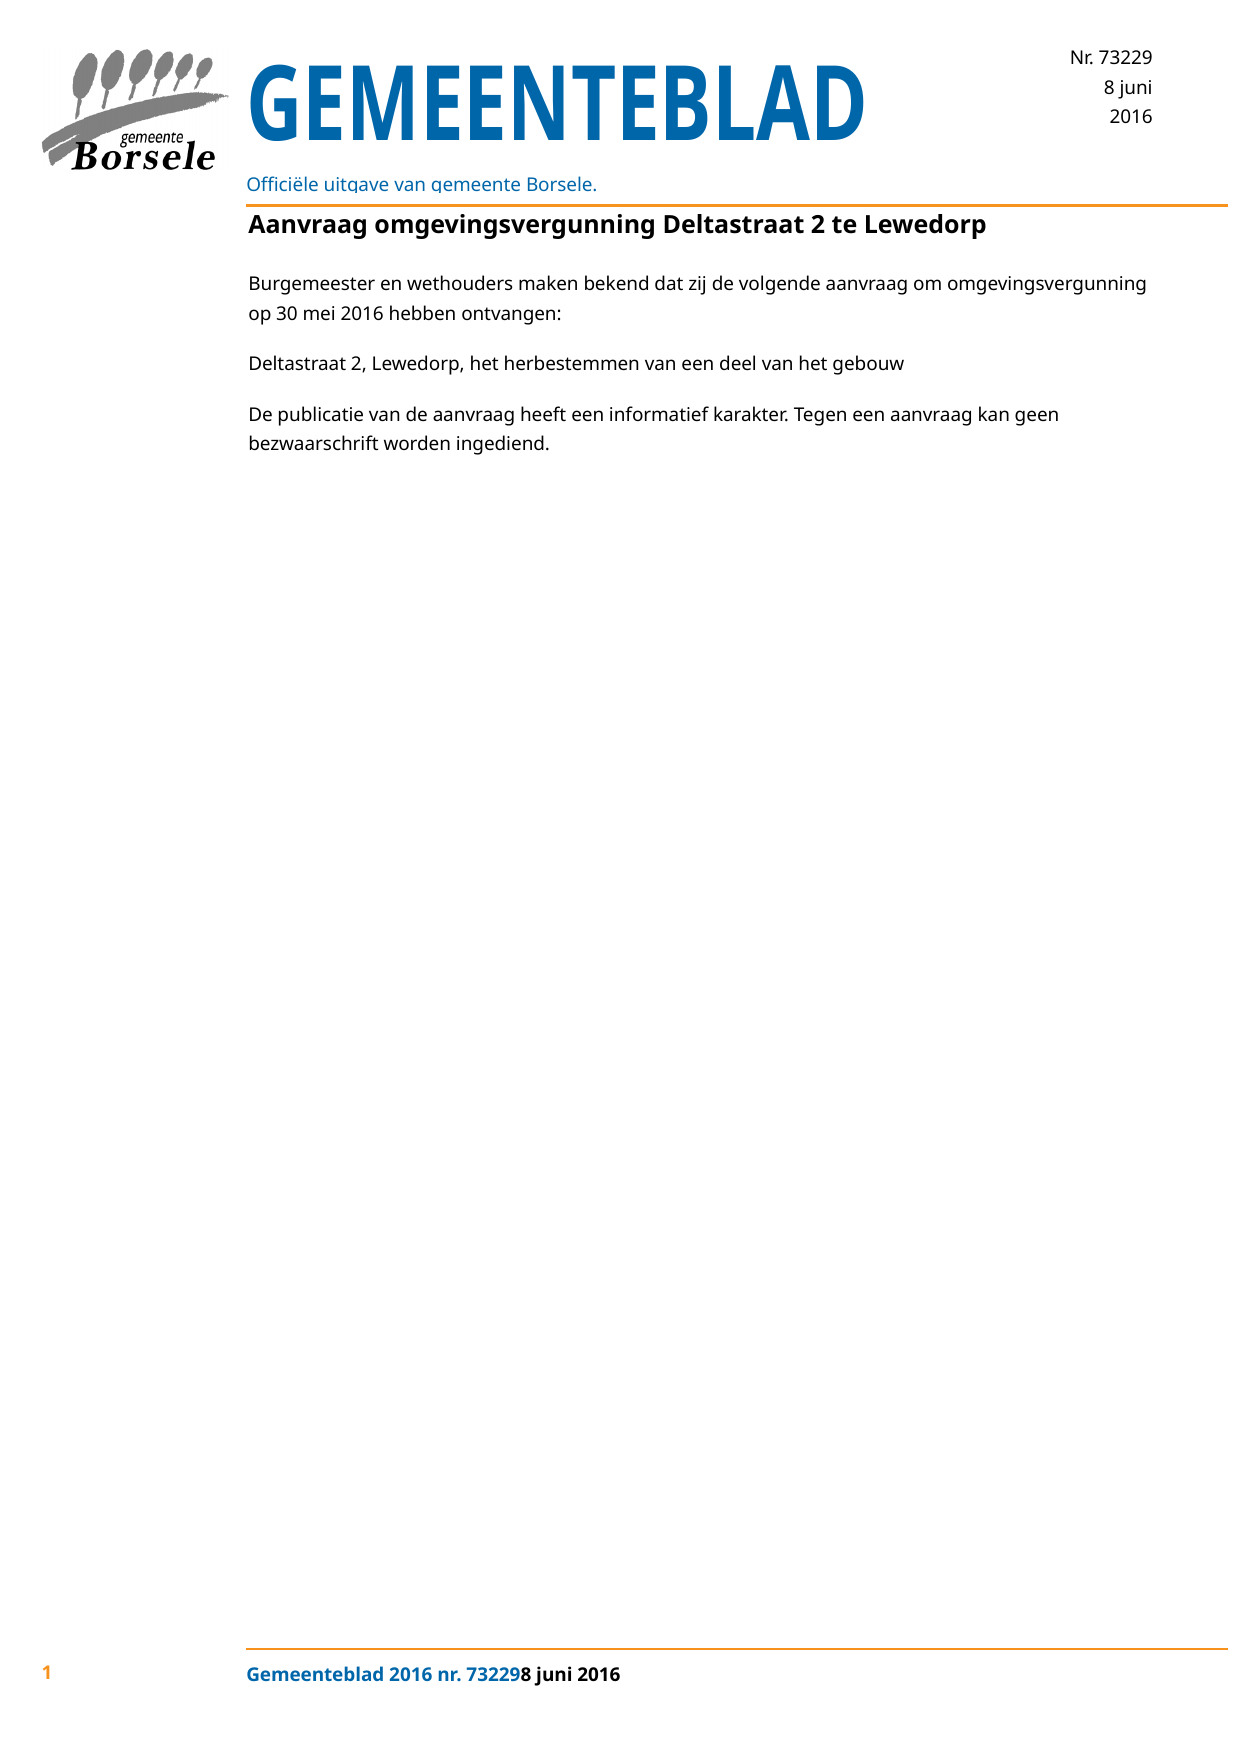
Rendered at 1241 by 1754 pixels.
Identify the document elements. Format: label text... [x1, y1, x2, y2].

picture [41, 47, 231, 172]
text Burgemeester en wethouders maken bekend dat zij de volgende aanvraag om omgevingsvergunning op 30 mei 2016 hebben ontvangen: [248, 270, 1152, 326]
text Aanvraag omgevingsvergunning Deltastraat 2 te Lewedorp [248, 207, 1152, 241]
text De publicatie van de aanvraag heeft een informatief karakter. Tegen een aanvraag kan geen bezwaarschrift worden ingediend. [248, 401, 1152, 456]
text Deltastraat 2, Lewedorp, het herbestemmen van een deel van het gebouw [248, 350, 1152, 376]
